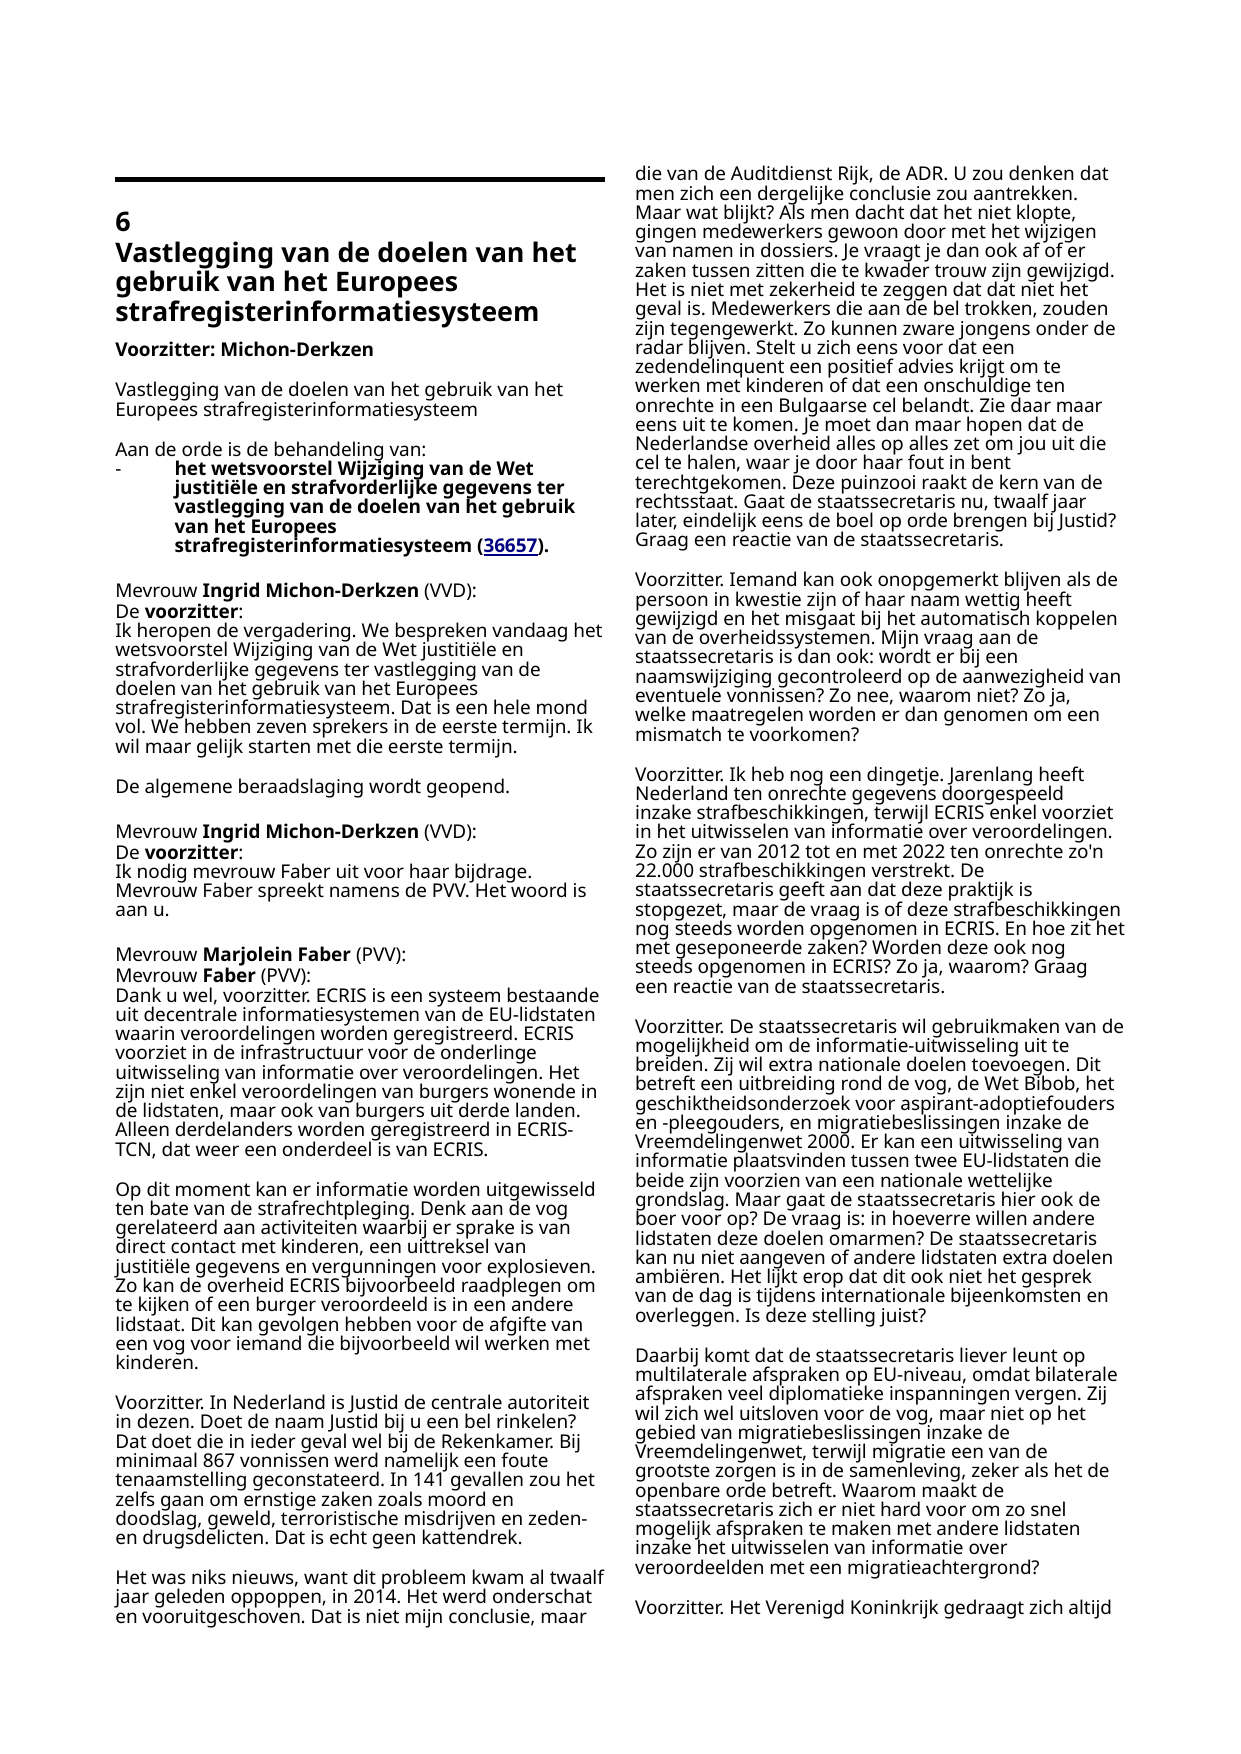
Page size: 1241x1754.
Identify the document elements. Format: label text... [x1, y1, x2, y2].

text De algemene beraadslaging wordt geopend. [115, 778, 605, 797]
text Voorzitter. De staatssecretaris wil gebruikmaken van de mogelijkheid om de informatie-uitwisseling uit te breiden. Zij wil extra nationale doelen toevoegen. Dit betreft een uitbreiding rond de vog, de Wet Bibob, het geschiktheidsonderzoek voor aspirant-adoptiefouders en -pleegouders, en migratiebeslissingen inzake de Vreemdelingenwet 2000. Er kan een uitwisseling van informatie plaatsvinden tussen twee EU-lidstaten die beide zijn voorzien van een nationale wettelijke grondslag. Maar gaat de staatssecretaris hier ook de boer voor op? De vraag is: in hoeverre willen andere lidstaten deze doelen omarmen? De staatssecretaris kan nu niet aangeven of andere lidstaten extra doelen ambiëren. Het lijkt erop dat dit ook niet het gesprek van de dag is tijdens internationale bijeenkomsten en overleggen. Is deze stelling juist? [635, 1018, 1125, 1326]
text Voorzitter. Iemand kan ook onopgemerkt blijven als de persoon in kwestie zijn of haar naam wettig heeft gewijzigd en het misgaat bij het automatisch koppelen van de overheidssystemen. Mijn vraag aan de staatssecretaris is dan ook: wordt er bij een naamswijziging gecontroleerd op de aanwezigheid van eventuele vonnissen? Zo nee, waarom niet? Zo ja, welke maatregelen worden er dan genomen om een mismatch te voorkomen? [635, 571, 1125, 745]
text die van de Auditdienst Rijk, de ADR. U zou denken dat men zich een dergelijke conclusie zou aantrekken. Maar wat blijkt? Als men dacht dat het niet klopte, gingen medewerkers gewoon door met het wijzigen van namen in dossiers. Je vraagt je dan ook af of er zaken tussen zitten die te kwader trouw zijn gewijzigd. Het is niet met zekerheid te zeggen dat dat niet het geval is. Medewerkers die aan de bel trokken, zouden zijn tegengewerkt. Zo kunnen zware jongens onder de radar blijven. Stelt u zich eens voor dat een zedendelinquent een positief advies krijgt om te werken met kinderen of dat een onschuldige ten onrechte in een Bulgaarse cel belandt. Zie daar maar eens uit te komen. Je moet dan maar hopen dat de Nederlandse overheid alles op alles zet om jou uit die cel te halen, waar je door haar fout in bent terechtgekomen. Deze puinzooi raakt de kern van de rechtsstaat. Gaat de staatssecretaris nu, twaalf jaar later, eindelijk eens de boel op orde brengen bij Justid? Graag een reactie van de staatssecretaris. [635, 165, 1125, 551]
text Vastlegging van de doelen van het gebruik van het Europees strafregisterinformatiesysteem [115, 239, 605, 341]
text De voorzitter: [115, 603, 605, 622]
text Ik heropen de vergadering. We bespreken vandaag het wetsvoorstel Wijziging van de Wet justitiële en strafvorderlijke gegevens ter vastlegging van de doelen van het gebruik van het Europees strafregisterinformatiesysteem. Dat is een hele mond vol. We hebben zeven sprekers in de eerste termijn. Ik wil maar gelijk starten met die eerste termijn. [115, 622, 605, 757]
text Mevrouw Ingrid Michon-Derkzen (VVD): [115, 577, 605, 603]
text Op dit moment kan er informatie worden uitgewisseld ten bate van de strafrechtpleging. Denk aan de vog gerelateerd aan activiteiten waarbij er sprake is van direct contact met kinderen, een uittreksel van justitiële gegevens en vergunningen voor explosieven. Zo kan de overheid ECRIS bijvoorbeeld raadplegen om te kijken of een burger veroordeeld is in een andere lidstaat. Dit kan gevolgen hebben voor de afgifte van een vog voor iemand die bijvoorbeeld wil werken met kinderen. [115, 1181, 605, 1373]
text Mevrouw Ingrid Michon-Derkzen (VVD): [115, 818, 605, 844]
text Voorzitter. In Nederland is Justid de centrale autoriteit in dezen. Doet de naam Justid bij u een bel rinkelen? Dat doet die in ieder geval wel bij de Rekenkamer. Bij minimaal 867 vonnissen werd namelijk een foute tenaamstelling geconstateerd. In 141 gevallen zou het zelfs gaan om ernstige zaken zoals moord en doodslag, geweld, terroristische misdrijven en zeden- en drugsdelicten. Dat is echt geen kattendrek. [115, 1394, 605, 1548]
text De voorzitter: [115, 844, 605, 863]
text Mevrouw Marjolein Faber (PVV): [115, 942, 605, 967]
text Ik nodig mevrouw Faber uit voor haar bijdrage. Mevrouw Faber spreekt namens de PVV. Het woord is aan u. [115, 863, 605, 921]
text Aan de orde is de behandeling van: [115, 441, 605, 460]
text Vastlegging van de doelen van het gebruik van het Europees strafregisterinformatiesysteem [115, 381, 605, 420]
text Het was niks nieuws, want dit probleem kwam al twaalf jaar geleden oppoppen, in 2014. Het werd onderschat en vooruitgeschoven. Dat is niet mijn conclusie, maar [115, 1569, 605, 1627]
text Voorzitter. Het Verenigd Koninkrijk gedraagt zich altijd [635, 1599, 1125, 1618]
text 6 [115, 203, 605, 239]
text Voorzitter: Michon-Derkzen [115, 341, 605, 361]
text Daarbij komt dat de staatssecretaris liever leunt op multilaterale afspraken op EU-niveau, omdat bilaterale afspraken veel diplomatieke inspanningen vergen. Zij wil zich wel uitsloven voor de vog, maar niet op het gebied van migratiebeslissingen inzake de Vreemdelingenwet, terwijl migratie een van de grootste zorgen is in de samenleving, zeker als het de openbare orde betreft. Waarom maakt de staatssecretaris zich er niet hard voor om zo snel mogelijk afspraken te maken met andere lidstaten inzake het uitwisselen van informatie over veroordeelden met een migratieachtergrond? [635, 1347, 1125, 1578]
text Voorzitter. Ik heb nog een dingetje. Jarenlang heeft Nederland ten onrechte gegevens doorgespeeld inzake strafbeschikkingen, terwijl ECRIS enkel voorziet in het uitwisselen van informatie over veroordelingen. Zo zijn er van 2012 tot en met 2022 ten onrechte zo'n 22.000 strafbeschikkingen verstrekt. De staatssecretaris geeft aan dat deze praktijk is stopgezet, maar de vraag is of deze strafbeschikkingen nog steeds worden opgenomen in ECRIS. En hoe zit het met geseponeerde zaken? Worden deze ook nog steeds opgenomen in ECRIS? Zo ja, waarom? Graag een reactie van de staatssecretaris. [635, 766, 1125, 997]
list het wetsvoorstel Wijziging van de Wet justitiële en strafvorderlijke gegevens ter vastlegging van de doelen van het gebruik van het Europees strafregisterinformatiesysteem (36657). [115, 460, 605, 556]
text Dank u wel, voorzitter. ECRIS is een systeem bestaande uit decentrale informatiesystemen van de EU-lidstaten waarin veroordelingen worden geregistreerd. ECRIS voorziet in de infrastructuur voor de onderlinge uitwisseling van informatie over veroordelingen. Het zijn niet enkel veroordelingen van burgers wonende in de lidstaten, maar ook van burgers uit derde landen. Alleen derdelanders worden geregistreerd in ECRIS-TCN, dat weer een onderdeel is van ECRIS. [115, 987, 605, 1160]
text Mevrouw Faber (PVV): [115, 967, 605, 987]
